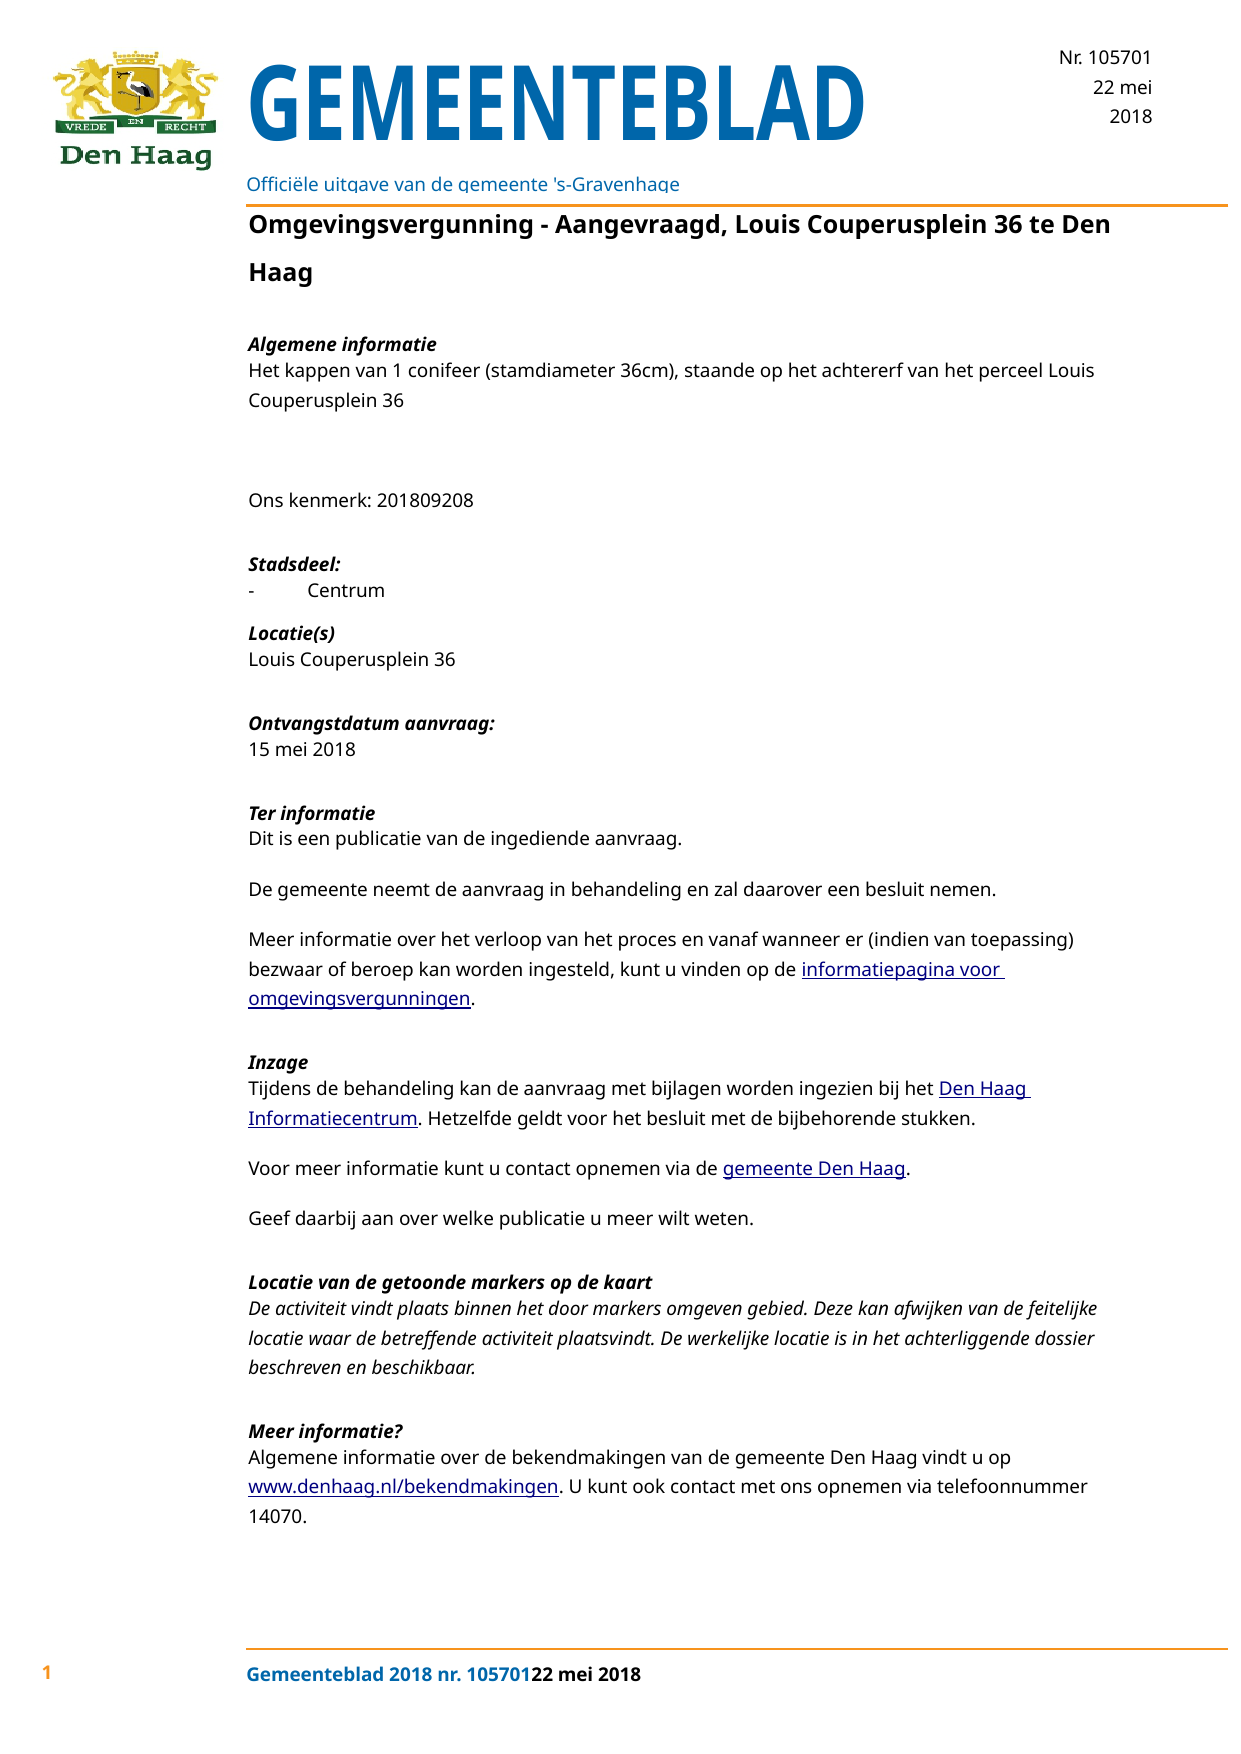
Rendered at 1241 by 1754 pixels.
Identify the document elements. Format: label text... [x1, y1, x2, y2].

text Algemene informatie over de bekendmakingen van de gemeente Den Haag vindt u op www.denhaag.nl/bekendmakingen. U kunt ook contact met ons opnemen via telefoonnummer 14070. [248, 1444, 1152, 1529]
text Omgevingsvergunning - Aangevraagd, Louis Couperusplein 36 te Den Haag [248, 207, 1152, 288]
text Ter informatie [248, 800, 1152, 826]
text Tijdens de behandeling kan de aanvraag met bijlagen worden ingezien bij het Den Haag Informatiecentrum. Hetzelfde geldt voor het besluit met de bijbehorende stukken. [248, 1075, 1152, 1131]
text De activiteit vindt plaats binnen het door markers omgeven gebied. Deze kan afwijken van de feitelijke locatie waar de betreffende activiteit plaatsvindt. De werkelijke locatie is in het achterliggende dossier beschreven en beschikbaar. [248, 1295, 1152, 1380]
text Geef daarbij aan over welke publicatie u meer wilt weten. [248, 1206, 1152, 1231]
text Stadsdeel: [248, 552, 1152, 577]
text Het kappen van 1 conifeer (stamdiameter 36cm), staande op het achtererf van het perceel Louis Couperusplein 36 [248, 357, 1152, 412]
text Algemene informatie [248, 331, 1152, 357]
list Centrum [248, 577, 1152, 603]
text De gemeente neemt de aanvraag in behandeling en zal daarover een besluit nemen. [248, 876, 1152, 902]
picture [41, 47, 231, 172]
text Dit is een publicatie van de ingediende aanvraag. [248, 826, 1152, 851]
text Ontvangstdatum aanvraag: [248, 710, 1152, 736]
text Louis Couperusplein 36 [248, 646, 1152, 672]
text Meer informatie? [248, 1418, 1152, 1444]
text 15 mei 2018 [248, 736, 1152, 762]
text Ons kenmerk: 201809208 [248, 488, 1152, 513]
text Voor meer informatie kunt u contact opnemen via de gemeente Den Haag. [248, 1155, 1152, 1181]
text Locatie van de getoonde markers op de kaart [248, 1269, 1152, 1295]
text Locatie(s) [248, 620, 1152, 646]
text Meer informatie over het verloop van het proces en vanaf wanneer er (indien van toepassing) bezwaar of beroep kan worden ingesteld, kunt u vinden op de informatiepagina voor omgevingsvergunningen. [248, 926, 1152, 1011]
text Inzage [248, 1049, 1152, 1075]
